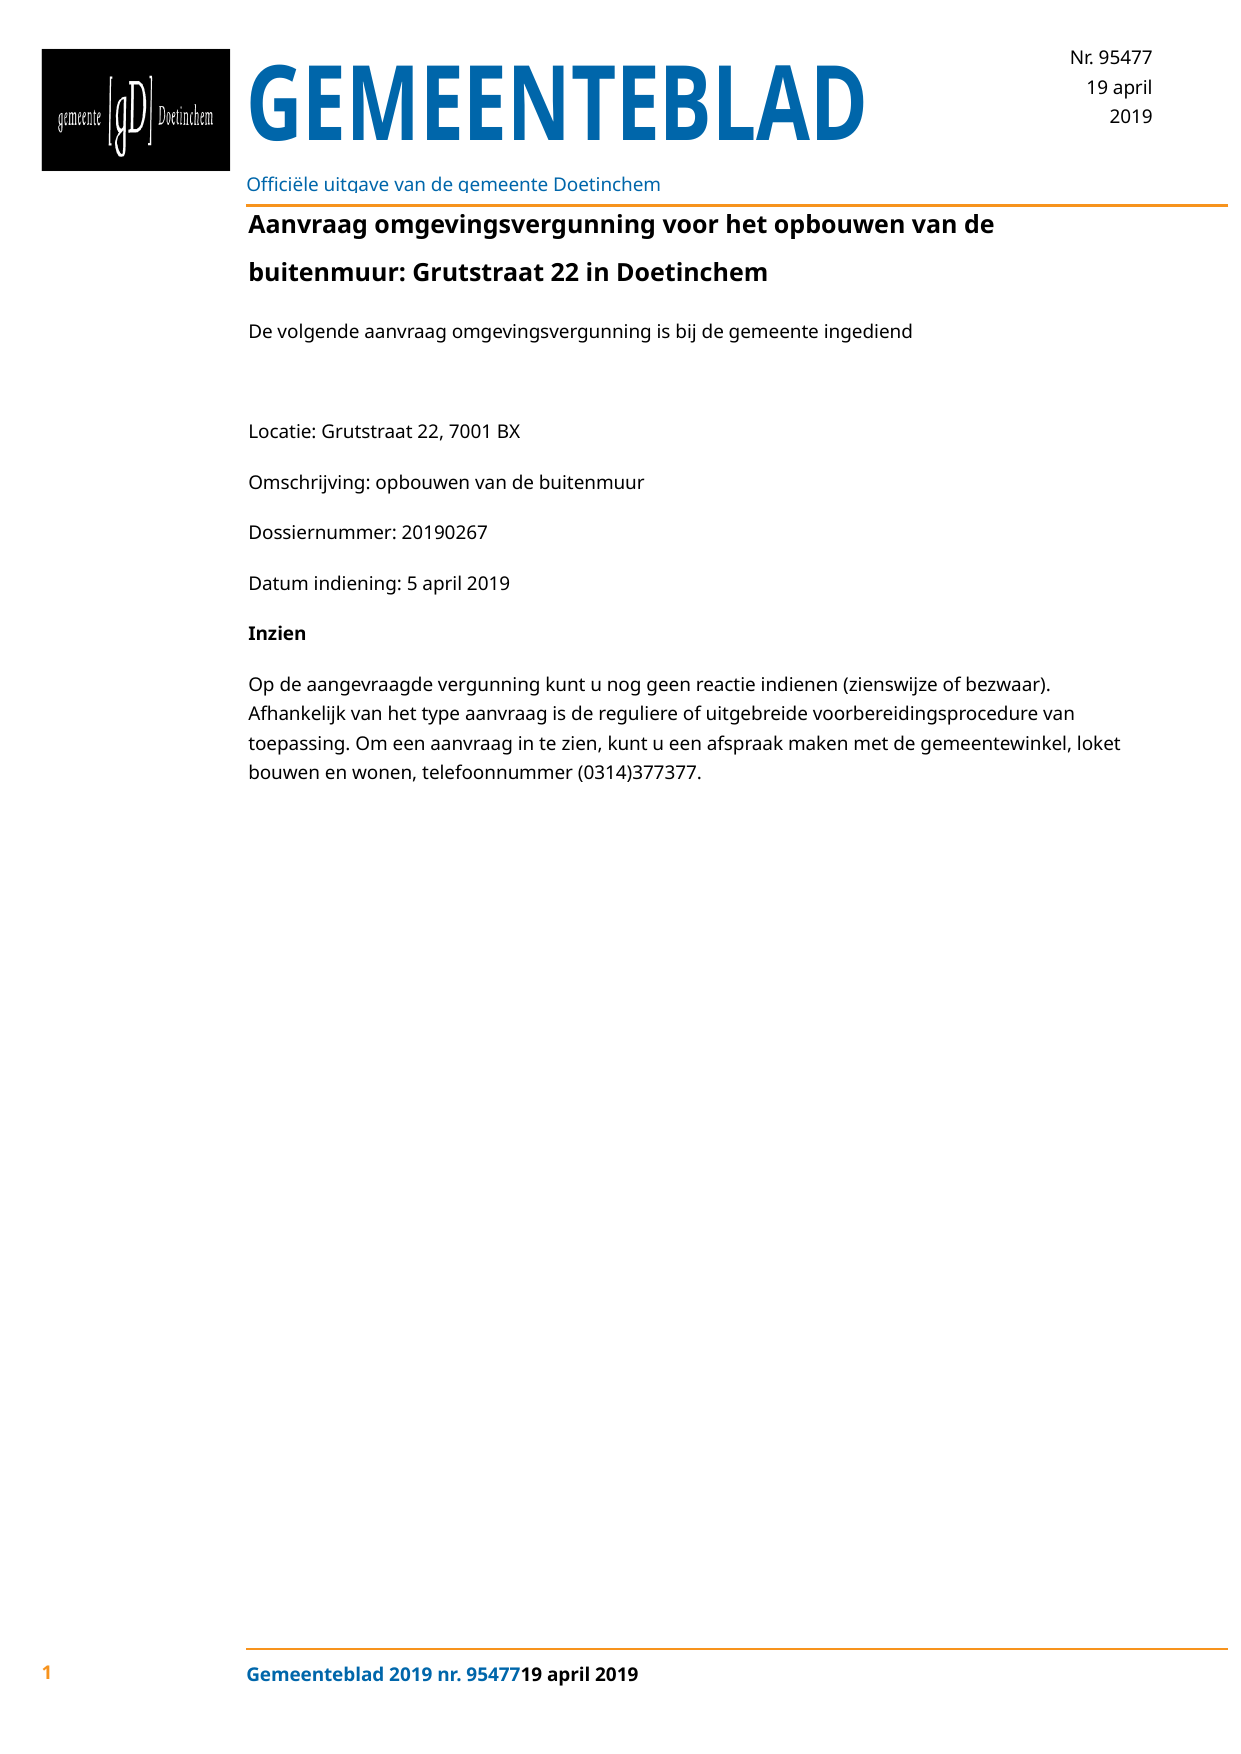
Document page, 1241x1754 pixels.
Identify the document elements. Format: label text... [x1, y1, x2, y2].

picture [41, 47, 231, 172]
text Dossiernummer: 20190267 [248, 519, 1152, 545]
text Aanvraag omgevingsvergunning voor het opbouwen van de buitenmuur: Grutstraat 22 in Doetinchem [248, 207, 1152, 288]
text Datum indiening: 5 april 2019 [248, 570, 1152, 596]
text Omschrijving: opbouwen van de buitenmuur [248, 469, 1152, 495]
text De volgende aanvraag omgevingsvergunning is bij de gemeente ingediend [248, 318, 1152, 344]
text Inzien [248, 620, 1152, 646]
text Locatie: Grutstraat 22, 7001 BX [248, 419, 1152, 444]
text Op de aangevraagde vergunning kunt u nog geen reactie indienen (zienswijze of bezwaar). Afhankelijk van het type aanvraag is de reguliere of uitgebreide voorbereidingsprocedure van toepassing. Om een aanvraag in te zien, kunt u een afspraak maken met de gemeentewinkel, loket bouwen en wonen, telefoonnummer (0314)377377. [248, 671, 1152, 785]
